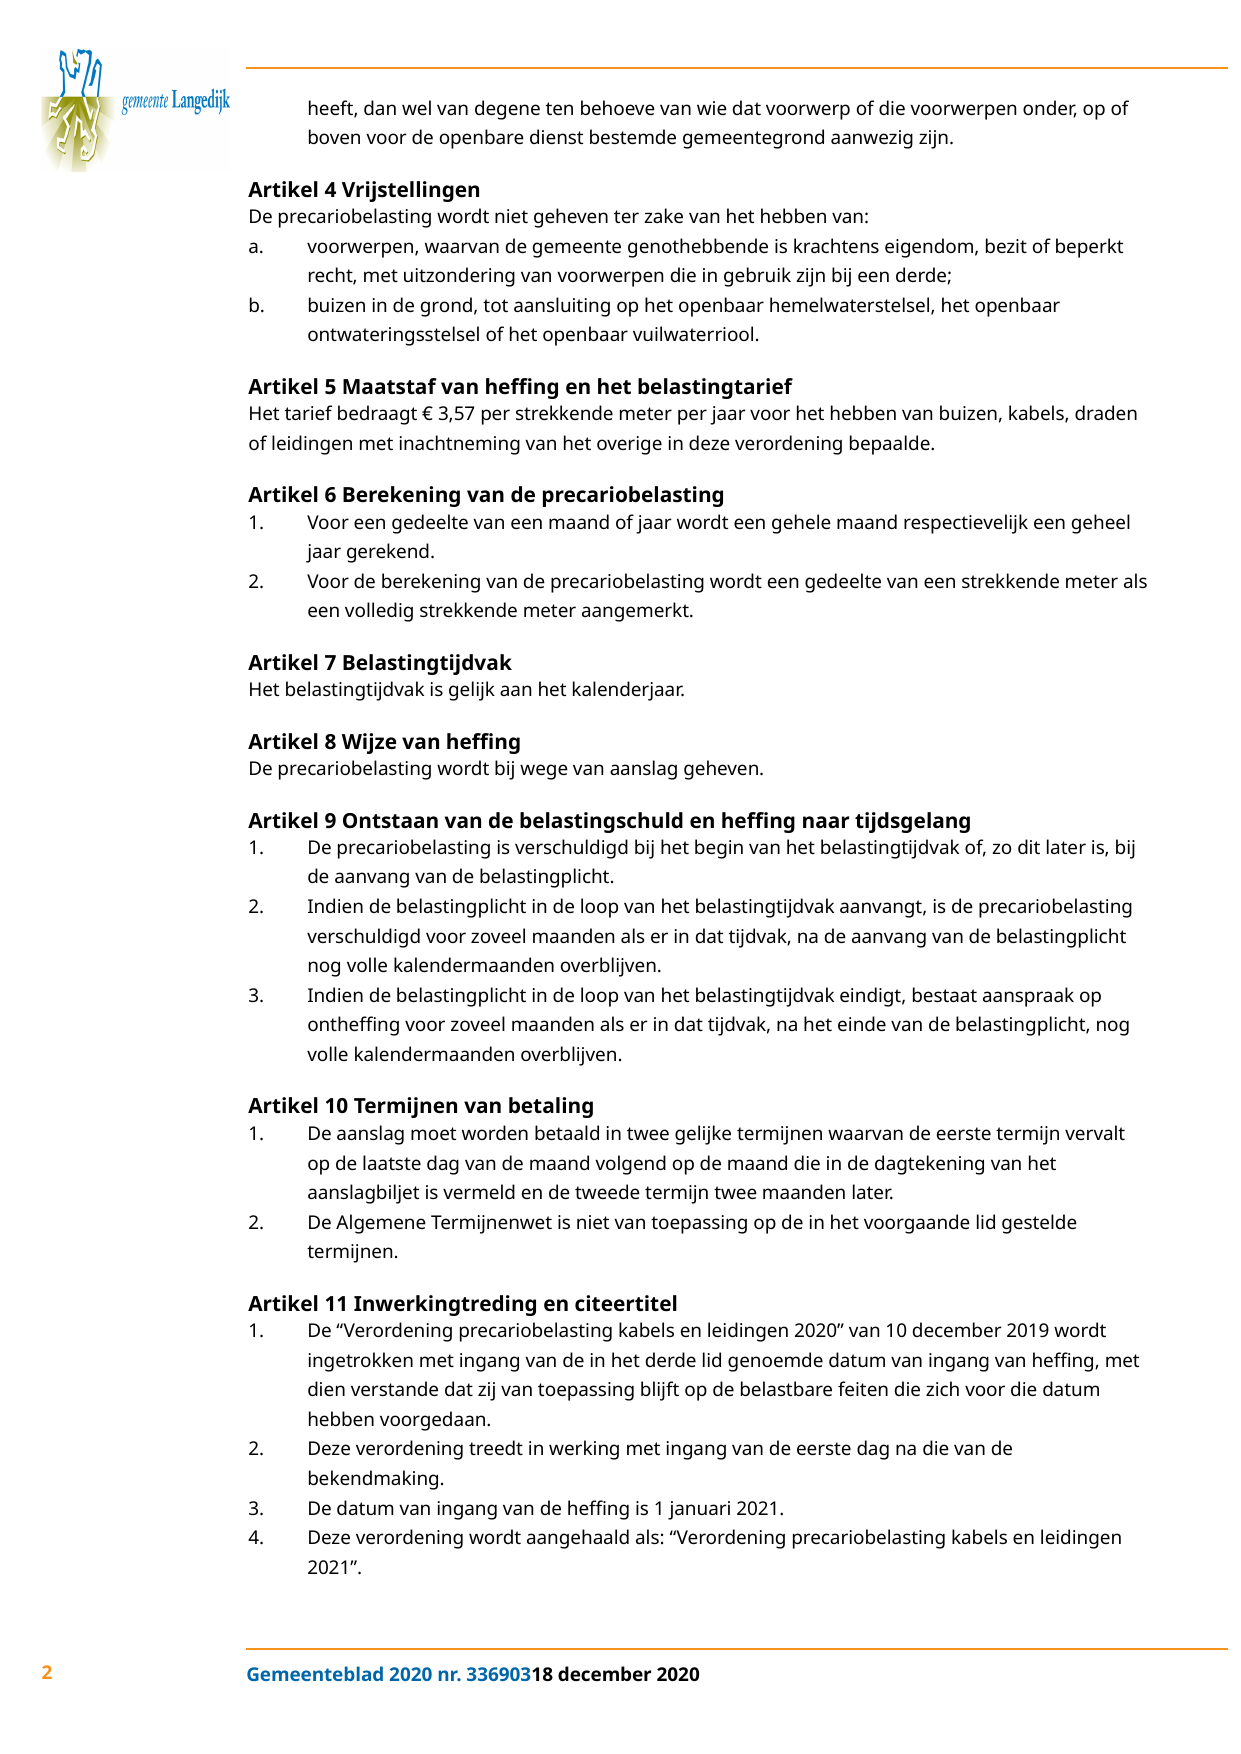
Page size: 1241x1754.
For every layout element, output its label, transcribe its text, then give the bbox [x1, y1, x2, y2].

list buizen in de grond, tot aansluiting op het openbaar hemelwaterstelsel, het openbaar ontwateringsstelsel of het openbaar vuilwaterriool. [248, 292, 1152, 347]
list voorwerpen, waarvan de gemeente genothebbende is krachtens eigendom, bezit of beperkt recht, met uitzondering van voorwerpen die in gebruik zijn bij een derde; [248, 233, 1152, 288]
text De precariobelasting wordt niet geheven ter zake van het hebben van: [248, 203, 1152, 229]
text Het belastingtijdvak is gelijk aan het kalenderjaar. [248, 676, 1152, 702]
text Artikel 10 Termijnen van betaling [248, 1092, 1152, 1120]
text Artikel 9 Ontstaan van de belastingschuld en heffing naar tijdsgelang [248, 806, 1152, 834]
list Deze verordening wordt aangehaald als: “Verordening precariobelasting kabels en leidingen 2021”. [248, 1524, 1152, 1580]
list Deze verordening treedt in werking met ingang van de eerste dag na die van de bekendmaking. [248, 1436, 1152, 1491]
list De precariobelasting is verschuldigd bij het begin van het belastingtijdvak of, zo dit later is, bij de aanvang van de belastingplicht. [248, 834, 1152, 889]
list De Algemene Termijnenwet is niet van toepassing op de in het voorgaande lid gestelde termijnen. [248, 1209, 1152, 1264]
text Artikel 5 Maatstaf van heffing en het belastingtarief [248, 372, 1152, 400]
list Voor een gedeelte van een maand of jaar wordt een gehele maand respectievelijk een geheel jaar gerekend. [248, 509, 1152, 564]
picture [41, 47, 231, 172]
text Artikel 6 Berekening van de precariobelasting [248, 480, 1152, 509]
text Artikel 4 Vrijstellingen [248, 175, 1152, 203]
text Artikel 11 Inwerkingtreding en citeertitel [248, 1289, 1152, 1317]
list Voor de berekening van de precariobelasting wordt een gedeelte van een strekkende meter als een volledig strekkende meter aangemerkt. [248, 568, 1152, 623]
list Indien de belastingplicht in de loop van het belastingtijdvak eindigt, bestaat aanspraak op ontheffing voor zoveel maanden als er in dat tijdvak, na het einde van de belastingplicht, nog volle kalendermaanden overblijven. [248, 982, 1152, 1067]
list De datum van ingang van de heffing is 1 januari 2021. [248, 1495, 1152, 1521]
list De aanslag moet worden betaald in twee gelijke termijnen waarvan de eerste termijn vervalt op de laatste dag van de maand volgend op de maand die in de dagtekening van het aanslagbiljet is vermeld en de tweede termijn twee maanden later. [248, 1120, 1152, 1205]
text Het tarief bedraagt € 3,57 per strekkende meter per jaar voor het hebben van buizen, kabels, draden of leidingen met inachtneming van het overige in deze verordening bepaalde. [248, 400, 1152, 456]
text De precariobelasting wordt bij wege van aanslag geheven. [248, 755, 1152, 781]
text Artikel 8 Wijze van heffing [248, 727, 1152, 755]
list De “Verordening precariobelasting kabels en leidingen 2020” van 10 december 2019 wordt ingetrokken met ingang van de in het derde lid genoemde datum van ingang van heffing, met dien verstande dat zij van toepassing blijft op de belastbare feiten die zich voor die datum hebben voorgedaan. [248, 1317, 1152, 1432]
text Artikel 7 Belastingtijdvak [248, 648, 1152, 676]
list heeft, dan wel van degene ten behoeve van wie dat voorwerp of die voorwerpen onder, op of boven voor de openbare dienst bestemde gemeentegrond aanwezig zijn. [248, 95, 1152, 150]
list Indien de belastingplicht in de loop van het belastingtijdvak aanvangt, is de precariobelasting verschuldigd voor zoveel maanden als er in dat tijdvak, na de aanvang van de belastingplicht nog volle kalendermaanden overblijven. [248, 893, 1152, 978]
